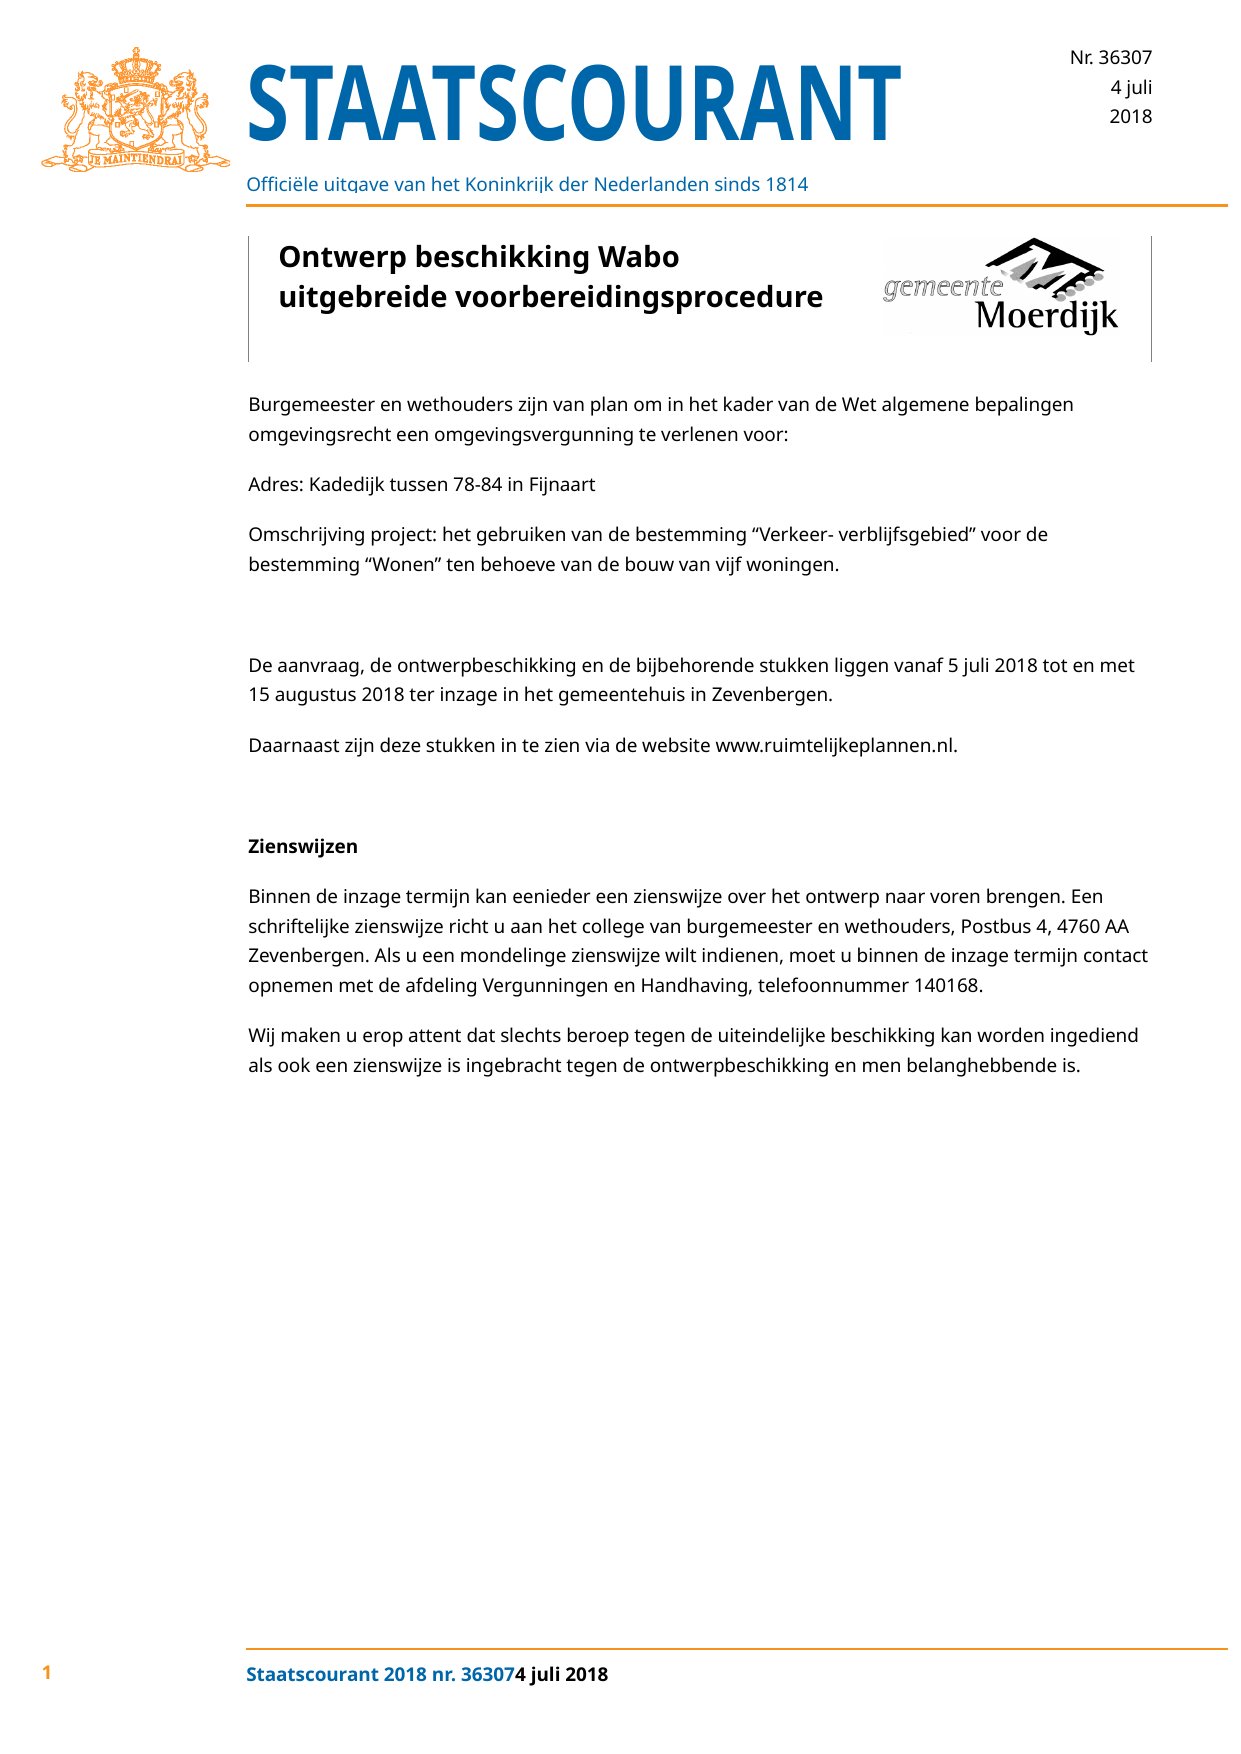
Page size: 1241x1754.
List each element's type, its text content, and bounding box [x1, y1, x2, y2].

text Zienswijzen [248, 833, 1152, 859]
text Wij maken u erop attent dat slechts beroep tegen de uiteindelijke beschikking kan worden ingediend als ook een zienswijze is ingebracht tegen de ontwerpbeschikking en men belanghebbende is. [248, 1022, 1152, 1078]
picture [882, 236, 1119, 336]
text Binnen de inzage termijn kan eenieder een zienswijze over het ontwerp naar voren brengen. Een schriftelijke zienswijze richt u aan het college van burgemeester en wethouders, Postbus 4, 4760 AA Zevenbergen. Als u een mondelinge zienswijze wilt indienen, moet u binnen de inzage termijn contact opnemen met de afdeling Vergunningen en Handhaving, telefoonnummer 140168. [248, 883, 1152, 998]
table_header [850, 236, 1151, 362]
table_header Ontwerp beschikking Wabo uitgebreide voorbereidingsprocedure [249, 236, 850, 362]
text Burgemeester en wethouders zijn van plan om in het kader van de Wet algemene bepalingen omgevingsrecht een omgevingsvergunning te verlenen voor: [248, 391, 1152, 447]
text Daarnaast zijn deze stukken in te zien via de website www.ruimtelijkeplannen.nl. [248, 732, 1152, 758]
text De aanvraag, de ontwerpbeschikking en de bijbehorende stukken liggen vanaf 5 juli 2018 tot en met 15 augustus 2018 ter inzage in het gemeentehuis in Zevenbergen. [248, 652, 1152, 707]
text Adres: Kadedijk tussen 78-84 in Fijnaart [248, 471, 1152, 497]
text Omschrijving project: het gebruiken van de bestemming “Verkeer- verblijfsgebied” voor de bestemming “Wonen” ten behoeve van de bouw van vijf woningen. [248, 522, 1152, 577]
picture [41, 47, 231, 172]
